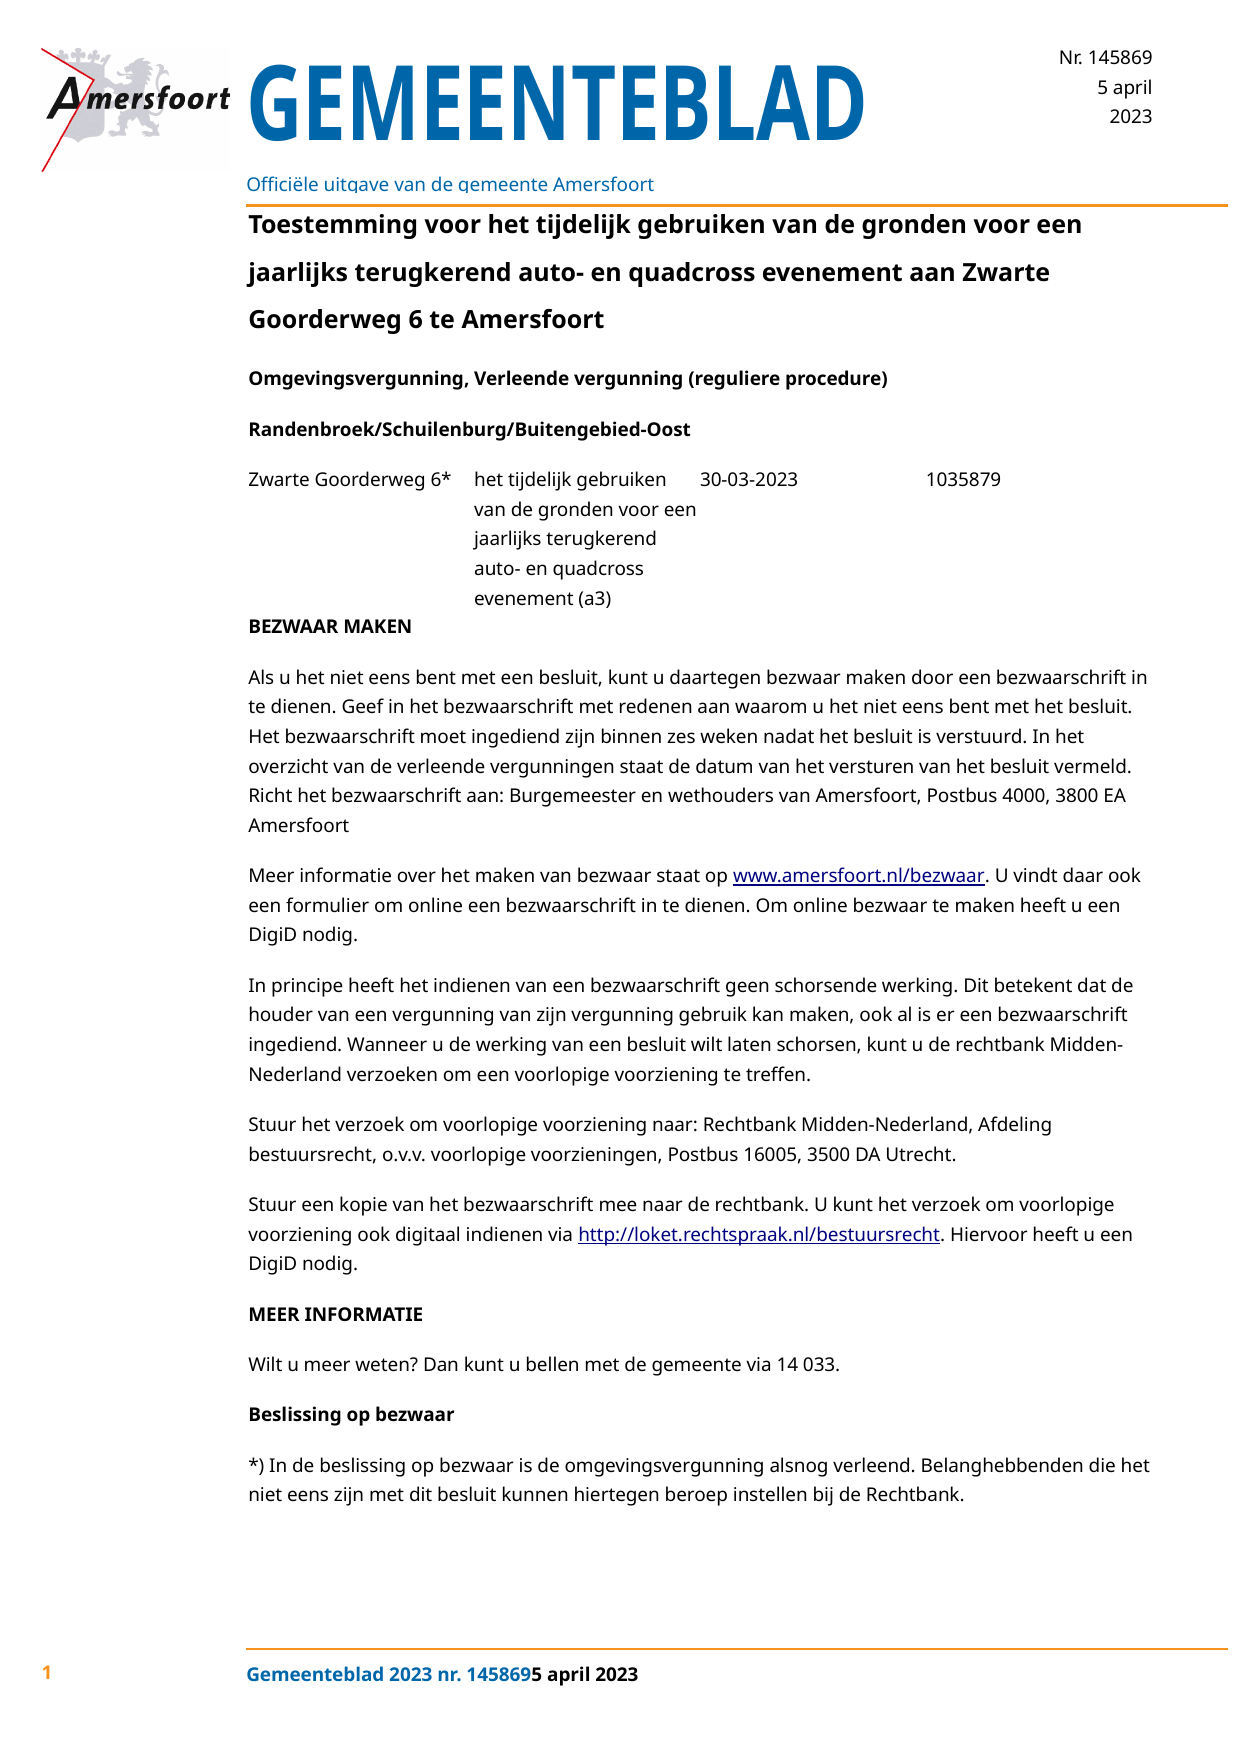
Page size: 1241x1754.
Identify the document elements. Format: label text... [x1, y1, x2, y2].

table_header Zwarte Goorderweg 6* [248, 466, 474, 611]
text Beslissing op bezwaar [248, 1402, 1152, 1427]
table_header 30-03-2023 [700, 466, 926, 611]
table_header het tijdelijk gebruiken van de gronden voor een jaarlijks terugkerend auto- en quadcross evenement (a3) [474, 466, 700, 611]
text Wilt u meer weten? Dan kunt u bellen met de gemeente via 14 033. [248, 1351, 1152, 1377]
text Toestemming voor het tijdelijk gebruiken van de gronden voor een jaarlijks terugkerend auto- en quadcross evenement aan Zwarte Goorderweg 6 te Amersfoort [248, 207, 1152, 336]
text *) In de beslissing op bezwaar is de omgevingsvergunning alsnog verleend. Belanghebbenden die het niet eens zijn met dit besluit kunnen hiertegen beroep instellen bij de Rechtbank. [248, 1452, 1152, 1507]
text Randenbroek/Schuilenburg/Buitengebied-Oost [248, 416, 1152, 442]
text MEER INFORMATIE [248, 1301, 1152, 1327]
text Stuur het verzoek om voorlopige voorziening naar: Rechtbank Midden-Nederland, Afdeling bestuursrecht, o.v.v. voorlopige voorzieningen, Postbus 16005, 3500 DA Utrecht. [248, 1111, 1152, 1167]
text Stuur een kopie van het bezwaarschrift mee naar de rechtbank. U kunt het verzoek om voorlopige voorziening ook digitaal indienen via http://loket.rechtspraak.nl/bestuursrecht. Hiervoor heeft u een DigiD nodig. [248, 1191, 1152, 1276]
picture [41, 47, 231, 172]
text BEZWAAR MAKEN [248, 614, 1152, 639]
table_header 1035879 [926, 466, 1152, 611]
text Meer informatie over het maken van bezwaar staat op www.amersfoort.nl/bezwaar. U vindt daar ook een formulier om online een bezwaarschrift in te dienen. Om online bezwaar te maken heeft u een DigiD nodig. [248, 862, 1152, 947]
text In principe heeft het indienen van een bezwaarschrift geen schorsende werking. Dit betekent dat de houder van een vergunning van zijn vergunning gebruik kan maken, ook al is er een bezwaarschrift ingediend. Wanneer u de werking van een besluit wilt laten schorsen, kunt u de rechtbank Midden-Nederland verzoeken om een voorlopige voorziening te treffen. [248, 972, 1152, 1087]
text Omgevingsvergunning, Verleende vergunning (reguliere procedure) [248, 366, 1152, 391]
text Als u het niet eens bent met een besluit, kunt u daartegen bezwaar maken door een bezwaarschrift in te dienen. Geef in het bezwaarschrift met redenen aan waarom u het niet eens bent met het besluit. Het bezwaarschrift moet ingediend zijn binnen zes weken nadat het besluit is verstuurd. In het overzicht van de verleende vergunningen staat de datum van het versturen van het besluit vermeld. Richt het bezwaarschrift aan: Burgemeester en wethouders van Amersfoort, Postbus 4000, 3800 EA Amersfoort [248, 664, 1152, 838]
